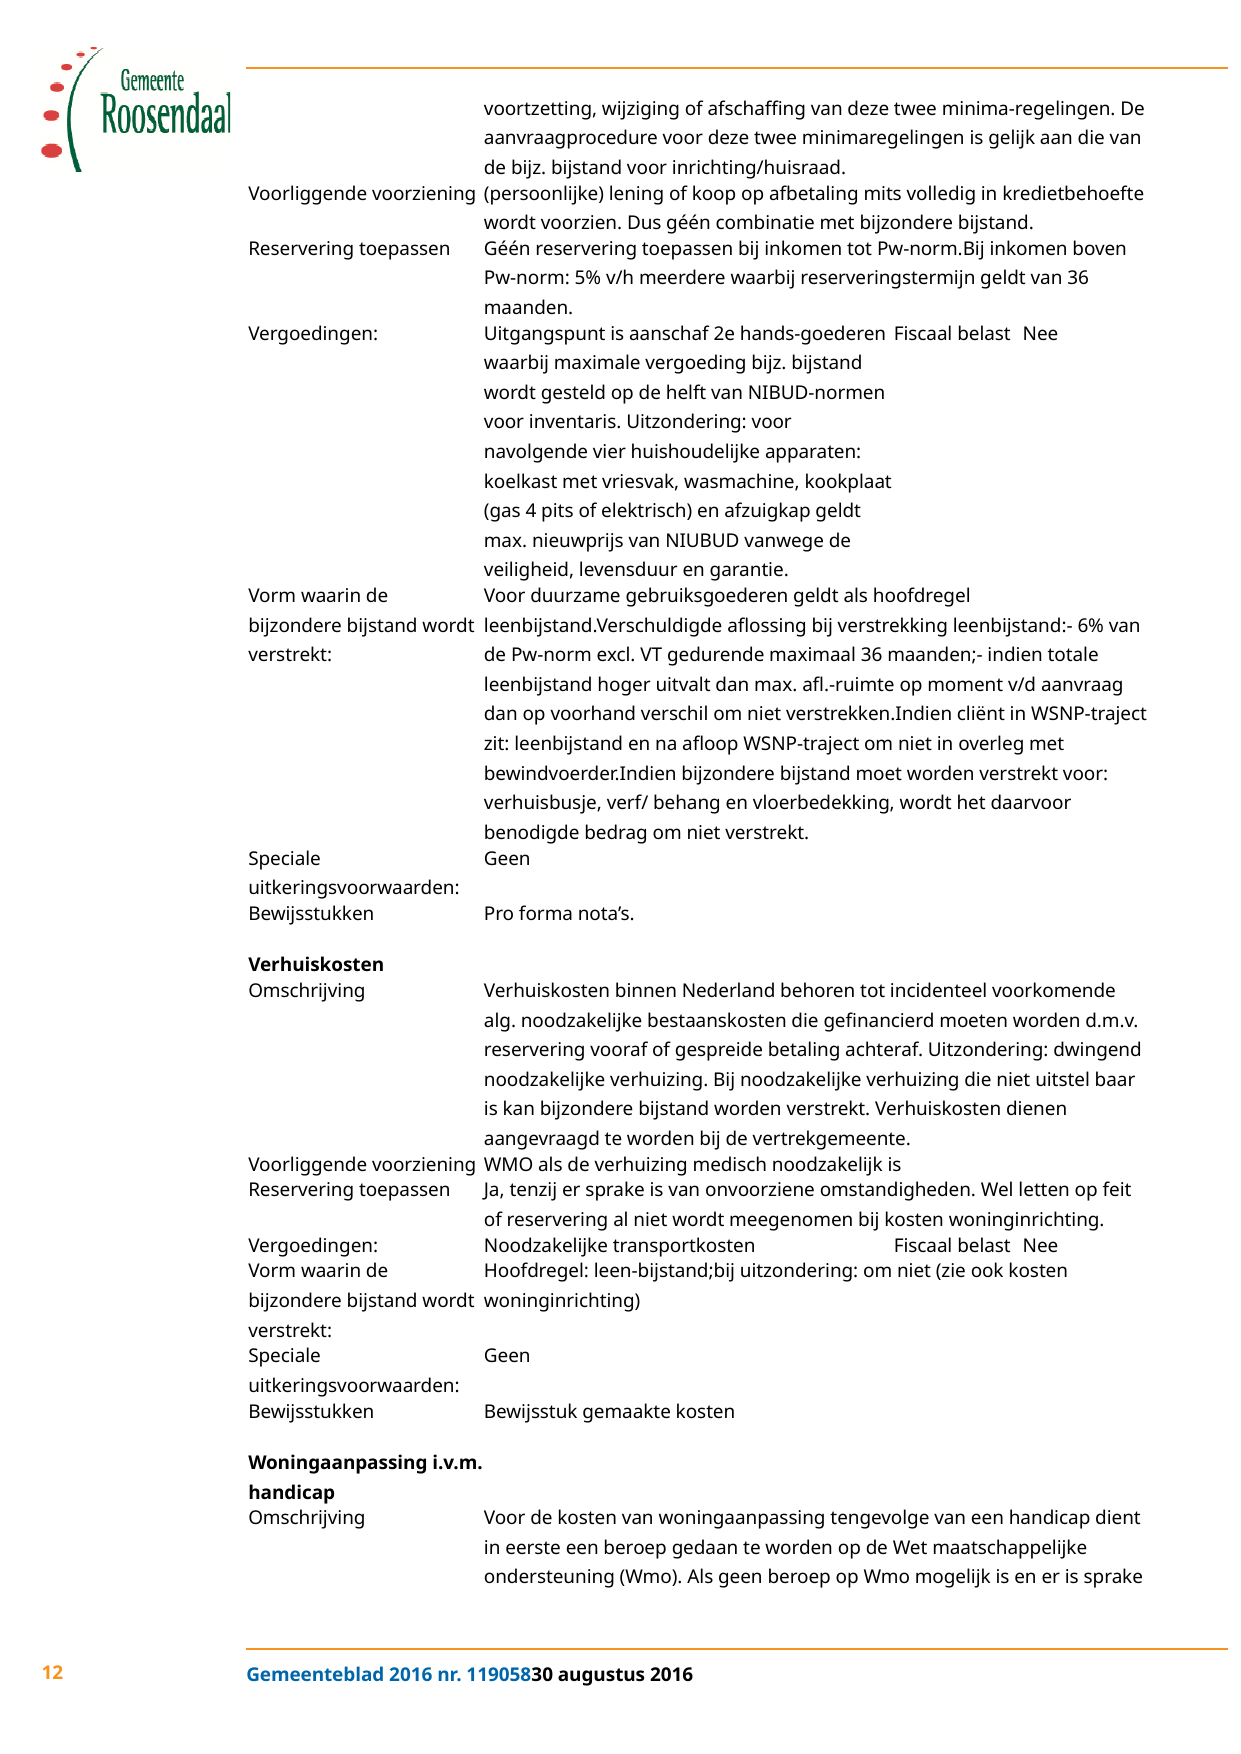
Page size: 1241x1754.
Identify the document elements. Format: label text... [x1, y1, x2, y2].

table_cell Ja, tenzij er sprake is van onvoorziene omstandigheden. Wel letten op feit of reservering al niet wordt meegenomen bij kosten woninginrichting. [484, 1177, 1152, 1232]
table_cell Reservering toepassen [248, 235, 484, 320]
table_cell Uitgangspunt is aanschaf 2e hands-goederen waarbij maximale vergoeding bijz. bijstand wordt gesteld op de helft van NIBUD-normen voor inventaris. Uitzondering: voor navolgende vier huishoudelijke apparaten: koelkast met vriesvak, wasmachine, kookplaat (gas 4 pits of elektrisch) en afzuigkap geldt max. nieuwprijs van NIUBUD vanwege de veiligheid, levensduur en garantie. [484, 320, 893, 582]
table_cell Vorm waarin de bijzondere bijstand wordt verstrekt: [248, 582, 484, 845]
table_cell [248, 1424, 1152, 1449]
table_cell Geen [484, 845, 1152, 900]
table_cell Vorm waarin de bijzondere bijstand wordt verstrekt: [248, 1258, 484, 1342]
table_cell Vergoedingen: [248, 320, 484, 582]
table_cell WMO als de verhuizing medisch noodzakelijk is [484, 1151, 1152, 1177]
table_cell Reservering toepassen [248, 1177, 484, 1232]
table_cell Nee [1023, 320, 1152, 582]
table_cell Fiscaal belast [894, 1232, 1022, 1258]
table_cell Verhuiskosten binnen Nederland behoren tot incidenteel voorkomende alg. noodzakelijke bestaanskosten die gefinancierd moeten worden d.m.v. reservering vooraf of gespreide betaling achteraf. Uitzondering: dwingend noodzakelijke verhuizing. Bij noodzakelijke verhuizing die niet uitstel baar is kan bijzondere bijstand worden verstrekt. Verhuiskosten dienen aangevraagd te worden bij de vertrekgemeente. [484, 977, 1152, 1151]
table_cell (persoonlijke) lening of koop op afbetaling mits volledig in kredietbehoefte wordt voorzien. Dus géén combinatie met bijzondere bijstand. [484, 180, 1152, 235]
table_cell Vergoedingen: [248, 1232, 484, 1258]
table_cell Omschrijving [248, 1505, 484, 1589]
table_cell Woningaanpassing i.v.m. handicap [248, 1449, 484, 1504]
table_cell Noodzakelijke transportkosten [484, 1232, 893, 1258]
table_cell Bewijsstukken [248, 900, 484, 926]
table_cell Pro forma nota’s. [484, 900, 1152, 926]
table_cell Speciale uitkeringsvoorwaarden: [248, 1343, 484, 1398]
table_cell Géén reservering toepassen bij inkomen tot Pw-norm.Bij inkomen boven Pw-norm: 5% v/h meerdere waarbij reserveringstermijn geldt van 36 maanden. [484, 235, 1152, 320]
table_cell [248, 95, 484, 180]
table_cell Omschrijving [248, 977, 484, 1151]
table_cell Verhuiskosten [248, 951, 484, 977]
table_cell Geen [484, 1343, 1152, 1398]
table_cell Nee [1023, 1232, 1152, 1258]
table_cell Voorliggende voorziening [248, 180, 484, 235]
table_cell Speciale uitkeringsvoorwaarden: [248, 845, 484, 900]
table_cell Bewijsstuk gemaakte kosten [484, 1398, 1152, 1423]
table_cell Voorliggende voorziening [248, 1151, 484, 1177]
table_cell Voor duurzame gebruiksgoederen geldt als hoofdregel leenbijstand.Verschuldigde aflossing bij verstrekking leenbijstand:- 6% van de Pw-norm excl. VT gedurende maximaal 36 maanden;- indien totale leenbijstand hoger uitvalt dan max. afl.-ruimte op moment v/d aanvraag dan op voorhand verschil om niet verstrekken.Indien cliënt in WSNP-traject zit: leenbijstand en na afloop WSNP-traject om niet in overleg met bewindvoerder.Indien bijzondere bijstand moet worden verstrekt voor: verhuisbusje, verf/ behang en vloerbedekking, wordt het daarvoor benodigde bedrag om niet verstrekt. [484, 582, 1152, 845]
table_cell Hoofdregel: leen-bijstand;bij uitzondering: om niet (zie ook kosten woninginrichting) [484, 1258, 1152, 1342]
table_cell Bewijsstukken [248, 1398, 484, 1423]
table_cell [484, 1449, 1152, 1504]
table_cell [248, 926, 1152, 951]
table_cell [484, 951, 1152, 977]
table_cell Voor de kosten van woningaanpassing tengevolge van een handicap dient in eerste een beroep gedaan te worden op de Wet maatschappelijke ondersteuning (Wmo). Als geen beroep op Wmo mogelijk is en er is sprake [484, 1505, 1152, 1589]
table_cell voortzetting, wijziging of afschaffing van deze twee minima-regelingen. De aanvraagprocedure voor deze twee minimaregelingen is gelijk aan die van de bijz. bijstand voor inrichting/huisraad. [484, 95, 1152, 180]
table_cell Fiscaal belast [894, 320, 1022, 582]
picture [41, 47, 231, 172]
